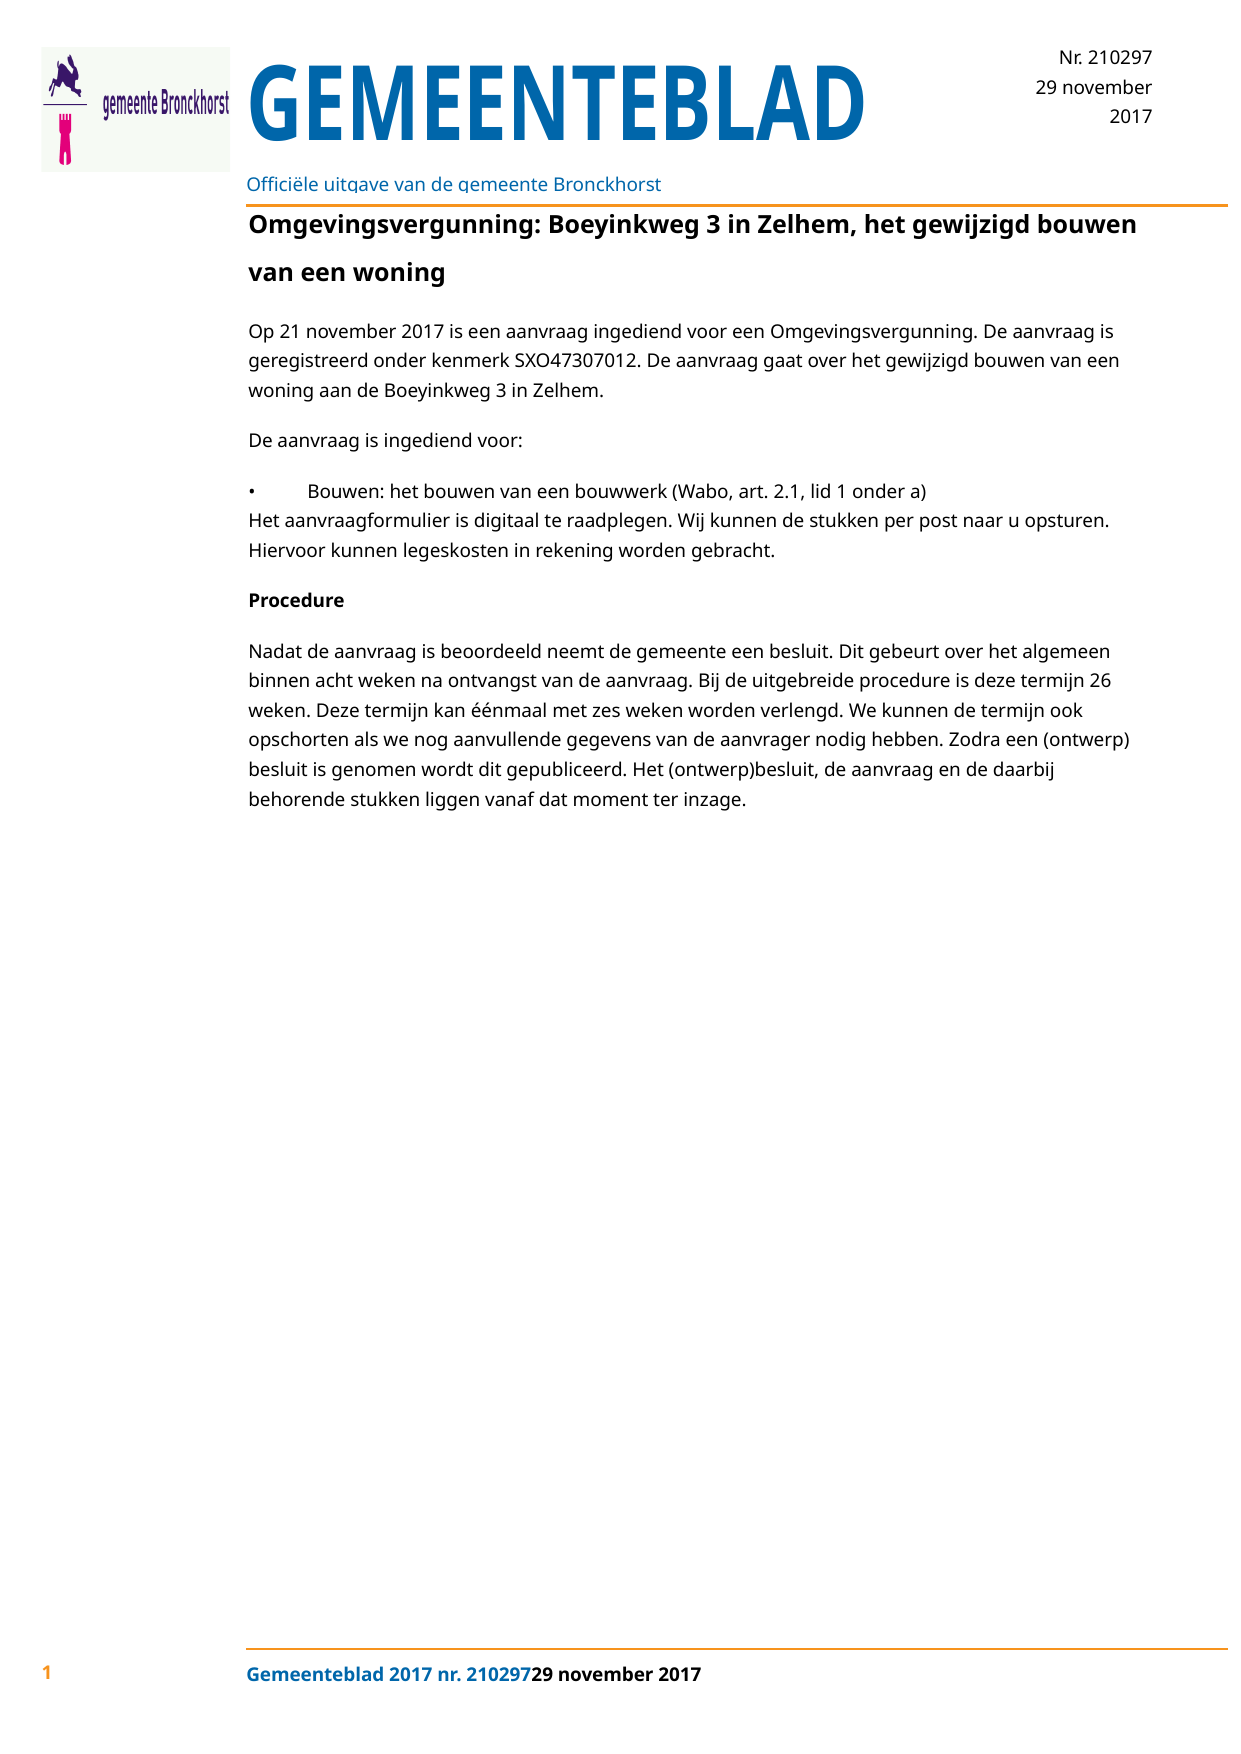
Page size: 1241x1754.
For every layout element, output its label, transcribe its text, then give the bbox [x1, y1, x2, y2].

text De aanvraag is ingediend voor: [248, 427, 1152, 453]
text Het aanvraagformulier is digitaal te raadplegen. Wij kunnen de stukken per post naar u opsturen. Hiervoor kunnen legeskosten in rekening worden gebracht. [248, 507, 1152, 563]
text Omgevingsvergunning: Boeyinkweg 3 in Zelhem, het gewijzigd bouwen van een woning [248, 207, 1152, 288]
list Bouwen: het bouwen van een bouwwerk (Wabo, art. 2.1, lid 1 onder a) [248, 478, 1152, 504]
text Nadat de aanvraag is beoordeeld neemt de gemeente een besluit. Dit gebeurt over het algemeen binnen acht weken na ontvangst van de aanvraag. Bij de uitgebreide procedure is deze termijn 26 weken. Deze termijn kan éénmaal met zes weken worden verlengd. We kunnen de termijn ook opschorten als we nog aanvullende gegevens van de aanvrager nodig hebben. Zodra een (ontwerp) besluit is genomen wordt dit gepubliceerd. Het (ontwerp)besluit, de aanvraag en de daarbij behorende stukken liggen vanaf dat moment ter inzage. [248, 638, 1152, 812]
picture [41, 47, 231, 172]
text Procedure [248, 587, 1152, 613]
text Op 21 november 2017 is een aanvraag ingediend voor een Omgevingsvergunning. De aanvraag is geregistreerd onder kenmerk SXO47307012. De aanvraag gaat over het gewijzigd bouwen van een woning aan de Boeyinkweg 3 in Zelhem. [248, 318, 1152, 403]
